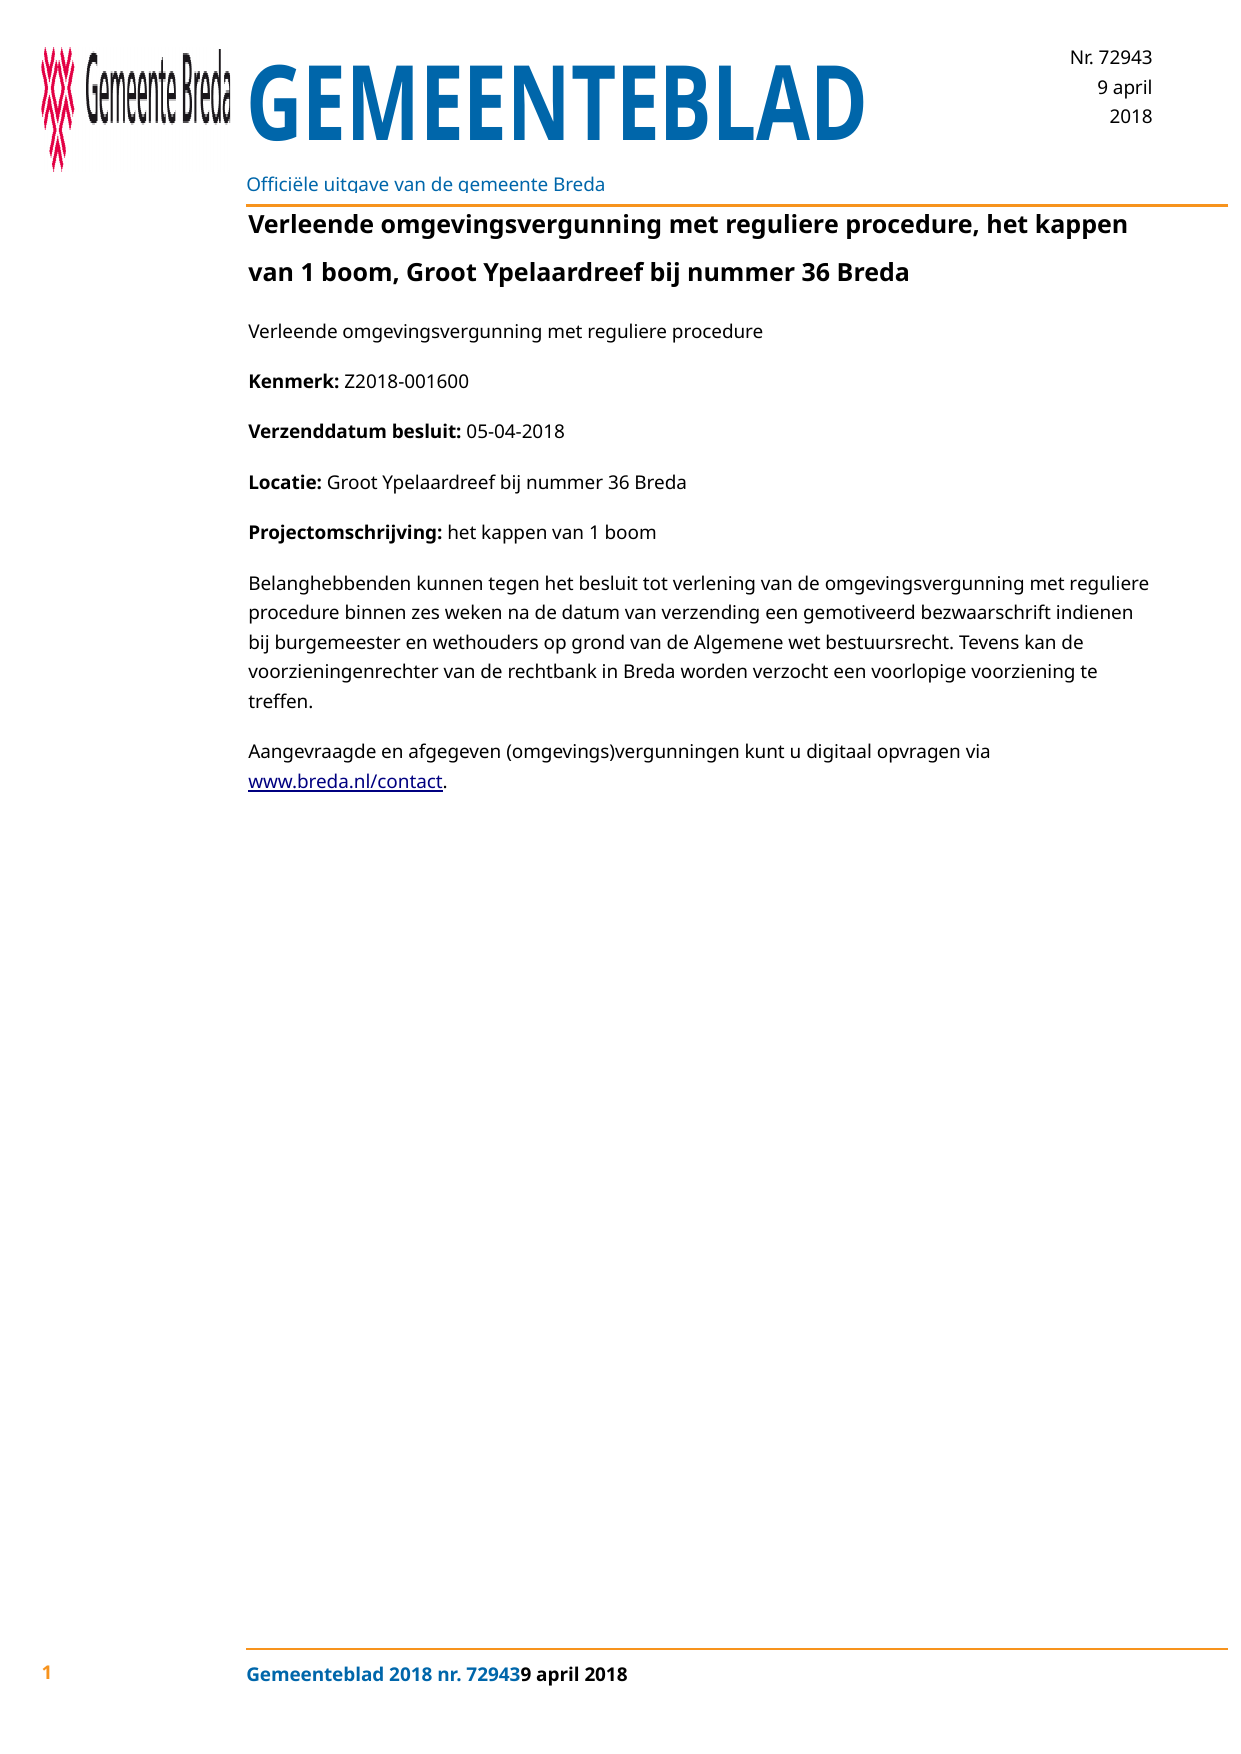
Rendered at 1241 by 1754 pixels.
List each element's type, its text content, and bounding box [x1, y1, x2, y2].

text Belanghebbenden kunnen tegen het besluit tot verlening van de omgevingsvergunning met reguliere procedure binnen zes weken na de datum van verzending een gemotiveerd bezwaarschrift indienen bij burgemeester en wethouders op grond van de Algemene wet bestuursrecht. Tevens kan de voorzieningenrechter van de rechtbank in Breda worden verzocht een voorlopige voorziening te treffen. [248, 570, 1152, 714]
text Locatie: Groot Ypelaardreef bij nummer 36 Breda [248, 469, 1152, 495]
text Verleende omgevingsvergunning met reguliere procedure, het kappen van 1 boom, Groot Ypelaardreef bij nummer 36 Breda [248, 207, 1152, 288]
text Verzenddatum besluit: 05-04-2018 [248, 419, 1152, 444]
picture [41, 47, 231, 172]
text Kenmerk: Z2018-001600 [248, 368, 1152, 394]
text Verleende omgevingsvergunning met reguliere procedure [248, 318, 1152, 344]
text Aangevraagde en afgegeven (omgevings)vergunningen kunt u digitaal opvragen via www.breda.nl/contact. [248, 739, 1152, 794]
text Projectomschrijving: het kappen van 1 boom [248, 519, 1152, 545]
